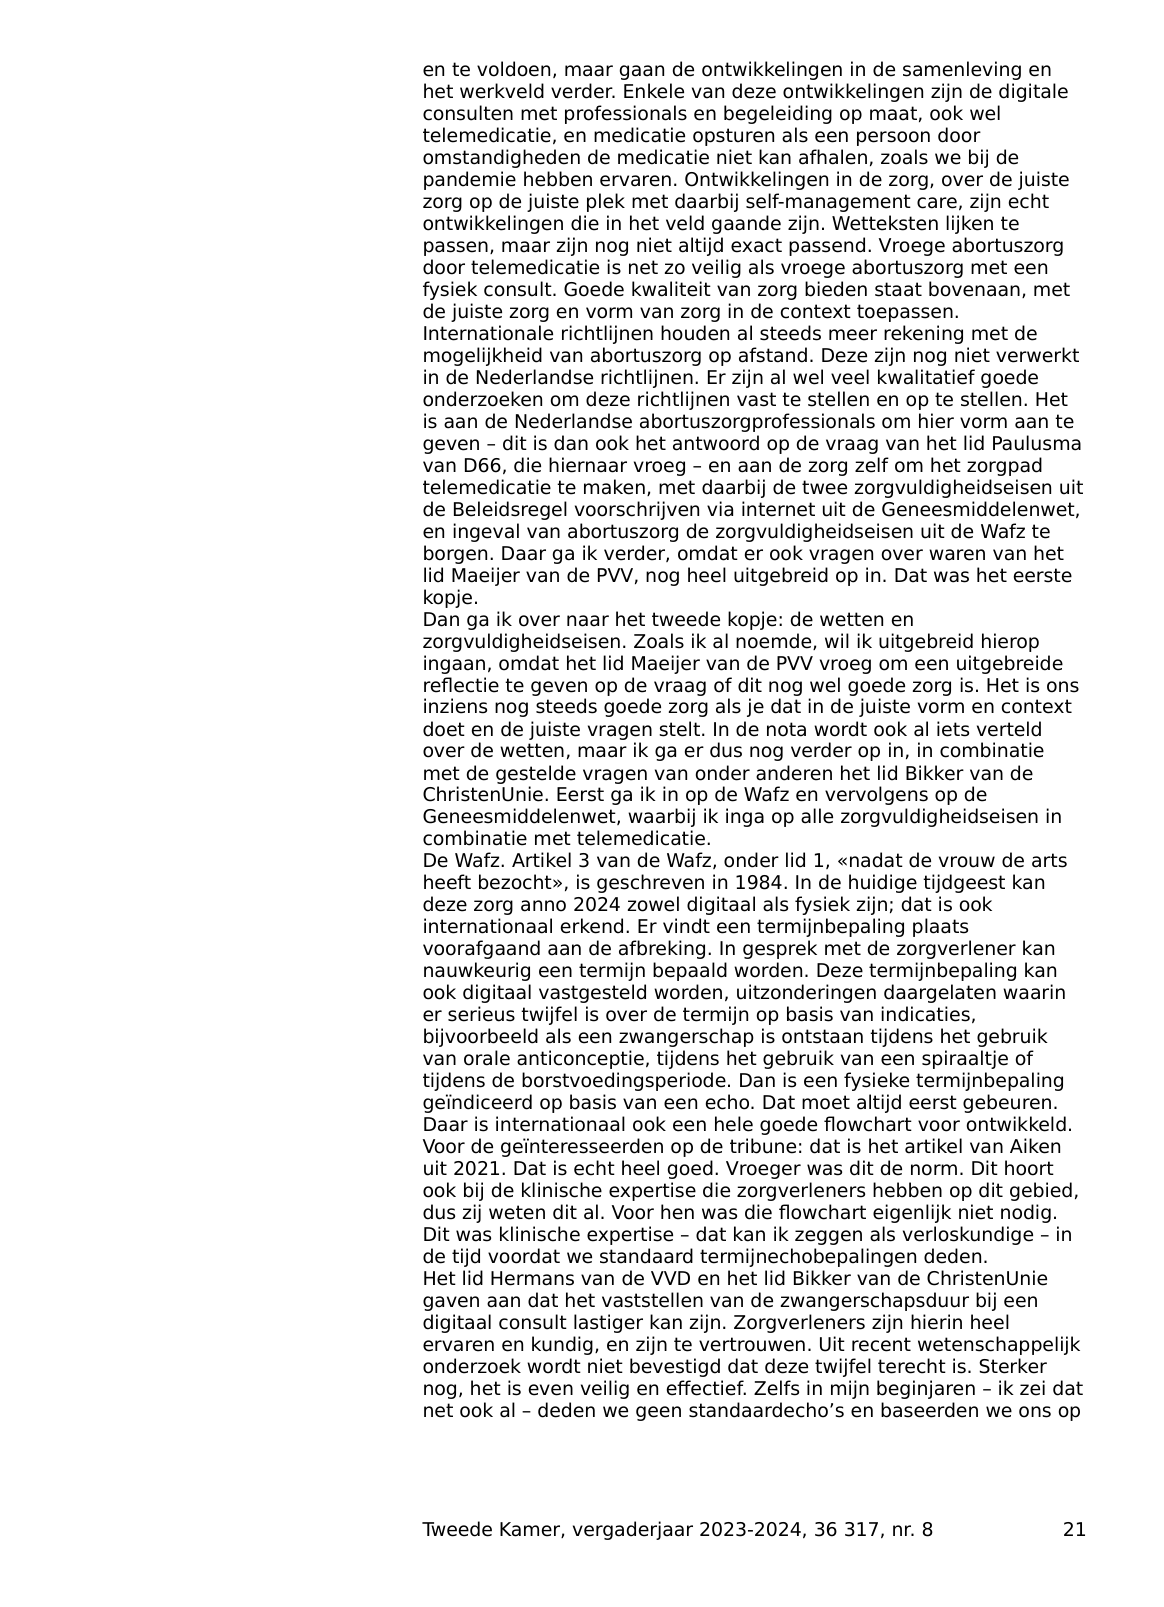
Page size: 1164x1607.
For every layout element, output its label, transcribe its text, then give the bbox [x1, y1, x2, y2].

text Het lid Hermans van de VVD en het lid Bikker van de ChristenUnie gaven aan dat het vaststellen van de zwangerschapsduur bij een digitaal consult lastiger kan zijn. Zorgverleners zijn hierin heel ervaren en kundig, en zijn te vertrouwen. Uit recent wetenschappelijk onderzoek wordt niet bevestigd dat deze twijfel terecht is. Sterker nog, het is even veilig en effectief. Zelfs in mijn beginjaren – ik zei dat net ook al – deden we geen standaardecho’s en baseerden we ons op [422, 1268, 1087, 1422]
text en te voldoen, maar gaan de ontwikkelingen in de samenleving en het werkveld verder. Enkele van deze ontwikkelingen zijn de digitale consulten met professionals en begeleiding op maat, ook wel telemedicatie, en medicatie opsturen als een persoon door omstandigheden de medicatie niet kan afhalen, zoals we bij de pandemie hebben ervaren. Ontwikkelingen in de zorg, over de juiste zorg op de juiste plek met daarbij self-management care, zijn echt ontwikkelingen die in het veld gaande zijn. Wetteksten lijken te passen, maar zijn nog niet altijd exact passend. Vroege abortuszorg door telemedicatie is net zo veilig als vroege abortuszorg met een fysiek consult. Goede kwaliteit van zorg bieden staat bovenaan, met de juiste zorg en vorm van zorg in de context toepassen. [422, 59, 1087, 323]
text Internationale richtlijnen houden al steeds meer rekening met de mogelijkheid van abortuszorg op afstand. Deze zijn nog niet verwerkt in de Nederlandse richtlijnen. Er zijn al wel veel kwalitatief goede onderzoeken om deze richtlijnen vast te stellen en op te stellen. Het is aan de Nederlandse abortuszorgprofessionals om hier vorm aan te geven – dit is dan ook het antwoord op de vraag van het lid Paulusma van D66, die hiernaar vroeg – en aan de zorg zelf om het zorgpad telemedicatie te maken, met daarbij de twee zorgvuldigheidseisen uit de Beleidsregel voorschrijven via internet uit de Geneesmiddelenwet, en ingeval van abortuszorg de zorgvuldigheidseisen uit de Wafz te borgen. Daar ga ik verder, omdat er ook vragen over waren van het lid Maeijer van de PVV, nog heel uitgebreid op in. Dat was het eerste kopje. [422, 323, 1087, 608]
text De Wafz. Artikel 3 van de Wafz, onder lid 1, «nadat de vrouw de arts heeft bezocht», is geschreven in 1984. In de huidige tijdgeest kan deze zorg anno 2024 zowel digitaal als fysiek zijn; dat is ook internationaal erkend. Er vindt een termijnbepaling plaats voorafgaand aan de afbreking. In gesprek met de zorgverlener kan nauwkeurig een termijn bepaald worden. Deze termijnbepaling kan ook digitaal vastgesteld worden, uitzonderingen daargelaten waarin er serieus twijfel is over de termijn op basis van indicaties, bijvoorbeeld als een zwangerschap is ontstaan tijdens het gebruik van orale anticonceptie, tijdens het gebruik van een spiraaltje of tijdens de borstvoedingsperiode. Dan is een fysieke termijnbepaling geïndiceerd op basis van een echo. Dat moet altijd eerst gebeuren. Daar is internationaal ook een hele goede flowchart voor ontwikkeld. Voor de geïnteresseerden op de tribune: dat is het artikel van Aiken uit 2021. Dat is echt heel goed. Vroeger was dit de norm. Dit hoort ook bij de klinische expertise die zorgverleners hebben op dit gebied, dus zij weten dit al. Voor hen was die flowchart eigenlijk niet nodig. Dit was klinische expertise – dat kan ik zeggen als verloskundige – in de tijd voordat we standaard termijnechobepalingen deden. [422, 850, 1087, 1268]
text Dan ga ik over naar het tweede kopje: de wetten en zorgvuldigheidseisen. Zoals ik al noemde, wil ik uitgebreid hierop ingaan, omdat het lid Maeijer van de PVV vroeg om een uitgebreide reflectie te geven op de vraag of dit nog wel goede zorg is. Het is ons inziens nog steeds goede zorg als je dat in de juiste vorm en context doet en de juiste vragen stelt. In de nota wordt ook al iets verteld over de wetten, maar ik ga er dus nog verder op in, in combinatie met de gestelde vragen van onder anderen het lid Bikker van de ChristenUnie. Eerst ga ik in op de Wafz en vervolgens op de Geneesmiddelenwet, waarbij ik inga op alle zorgvuldigheidseisen in combinatie met telemedicatie. [422, 608, 1087, 850]
